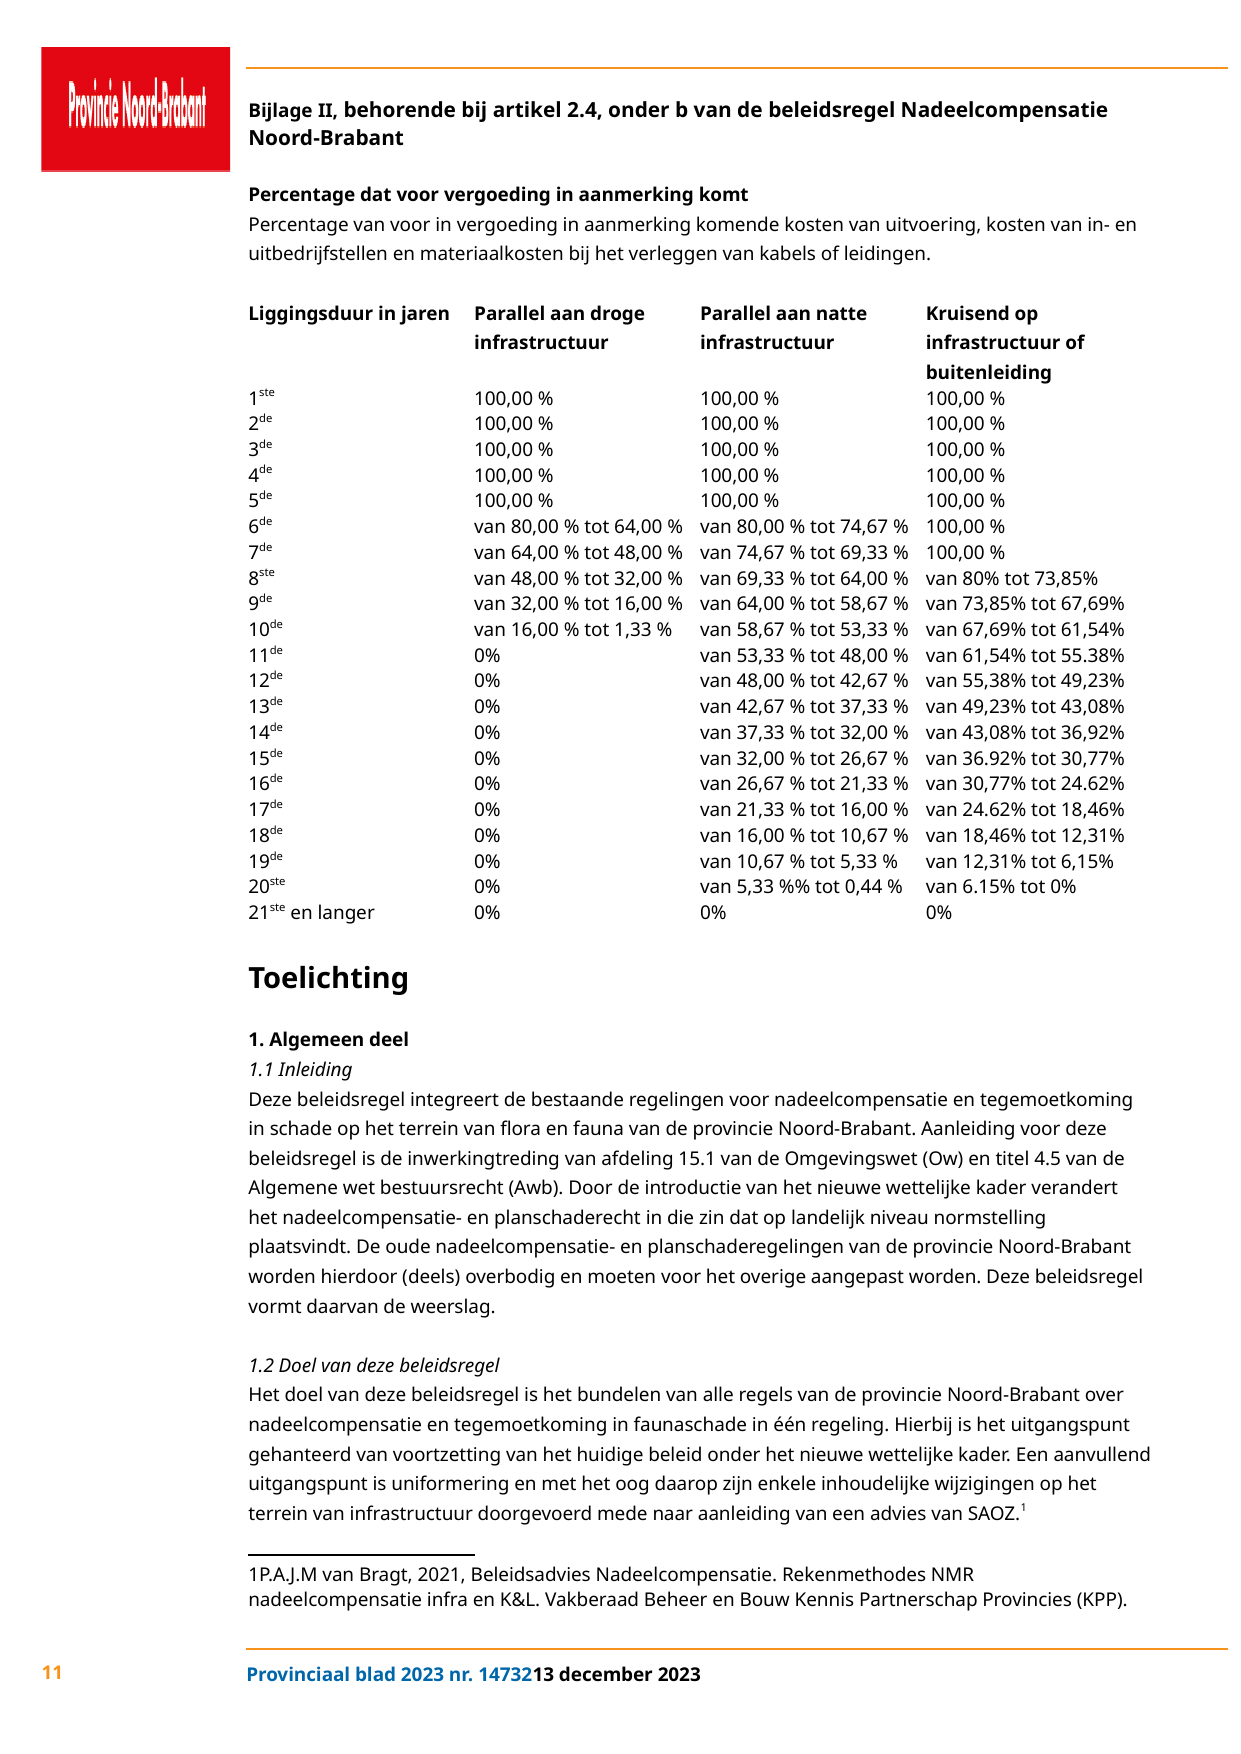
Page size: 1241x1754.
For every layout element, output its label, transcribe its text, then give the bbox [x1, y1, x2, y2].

table_cell van 16,00 % tot 10,67 % [700, 822, 926, 848]
table_cell 6de [248, 513, 474, 539]
table_cell 17de [248, 796, 474, 822]
table_cell 100,00 % [926, 488, 1152, 513]
table_cell van 43,08% tot 36,92% [926, 719, 1152, 745]
text 1.1 Inleiding [248, 1056, 1152, 1082]
table_cell van 49,23% tot 43,08% [926, 694, 1152, 719]
table_cell 100,00 % [474, 462, 700, 488]
table_cell van 61,54% tot 55.38% [926, 642, 1152, 668]
table_cell van 36.92% tot 30,77% [926, 745, 1152, 771]
table_cell van 30,77% tot 24.62% [926, 771, 1152, 796]
table_cell van 42,67 % tot 37,33 % [700, 694, 926, 719]
table_cell 100,00 % [926, 385, 1152, 410]
table_cell van 67,69% tot 61,54% [926, 616, 1152, 642]
table_cell van 32,00 % tot 26,67 % [700, 745, 926, 771]
table_cell 9de [248, 591, 474, 616]
table_cell 14de [248, 719, 474, 745]
table_cell van 21,33 % tot 16,00 % [700, 796, 926, 822]
table_cell 100,00 % [926, 539, 1152, 565]
table_cell 15de [248, 745, 474, 771]
table_cell van 74,67 % tot 69,33 % [700, 539, 926, 565]
table_cell 100,00 % [926, 513, 1152, 539]
text Het doel van deze beleidsregel is het bundelen van alle regels van de provincie Noord-Brabant over nadeelcompensatie en tegemoetkoming in faunaschade in één regeling. Hierbij is het uitgangspunt gehanteerd van voortzetting van het huidige beleid onder het nieuwe wettelijke kader. Een aanvullend uitgangspunt is uniformering en met het oog daarop zijn enkele inhoudelijke wijzigingen op het terrein van infrastructuur doorgevoerd mede naar aanleiding van een advies van SAOZ. [248, 1382, 1152, 1526]
table_cell van 6.15% tot 0% [926, 874, 1152, 899]
table_cell 0% [474, 822, 700, 848]
table_cell 4de [248, 462, 474, 488]
table_cell van 80,00 % tot 64,00 % [474, 513, 700, 539]
table_cell 0% [474, 848, 700, 873]
table_cell van 53,33 % tot 48,00 % [700, 642, 926, 668]
table_cell van 48,00 % tot 32,00 % [474, 565, 700, 591]
table_cell van 32,00 % tot 16,00 % [474, 591, 700, 616]
table_header Parallel aan natte infrastructuur [700, 300, 926, 385]
table_cell van 24.62% tot 18,46% [926, 796, 1152, 822]
table_cell 8ste [248, 565, 474, 591]
table_cell 100,00 % [700, 462, 926, 488]
table_cell 0% [474, 796, 700, 822]
table_cell 100,00 % [700, 488, 926, 513]
table_cell 0% [926, 899, 1152, 925]
table_cell van 26,67 % tot 21,33 % [700, 771, 926, 796]
text Deze beleidsregel integreert de bestaande regelingen voor nadeelcompensatie en tegemoetkoming in schade op het terrein van flora en fauna van de provincie Noord-Brabant. Aanleiding voor deze beleidsregel is de inwerkingtreding van afdeling 15.1 van de Omgevingswet (Ow) en titel 4.5 van de Algemene wet bestuursrecht (Awb). Door de introductie van het nieuwe wettelijke kader verandert het nadeelcompensatie- en planschaderecht in die zin dat op landelijk niveau normstelling plaatsvindt. De oude nadeelcompensatie- en planschaderegelingen van de provincie Noord-Brabant worden hierdoor (deels) overbodig en moeten voor het overige aangepast worden. Deze beleidsregel vormt daarvan de weerslag. [248, 1086, 1152, 1319]
table_cell 1ste [248, 385, 474, 410]
table_cell van 69,33 % tot 64,00 % [700, 565, 926, 591]
table_cell 13de [248, 694, 474, 719]
table_cell 100,00 % [474, 410, 700, 436]
table_cell van 16,00 % tot 1,33 % [474, 616, 700, 642]
table_cell van 18,46% tot 12,31% [926, 822, 1152, 848]
picture [41, 47, 231, 172]
table_cell 100,00 % [926, 462, 1152, 488]
table_header Liggingsduur in jaren [248, 300, 474, 385]
table_cell 0% [474, 874, 700, 899]
table_cell 100,00 % [474, 436, 700, 462]
table_cell van 80% tot 73,85% [926, 565, 1152, 591]
table_cell 100,00 % [700, 385, 926, 410]
text Toelichting [248, 958, 1152, 997]
table_cell 12de [248, 668, 474, 693]
table_cell 20ste [248, 874, 474, 899]
text P.A.J.M van Bragt, 2021, Beleidsadvies Nadeelcompensatie. Rekenmethodes NMR nadeelcompensatie infra en K&L. Vakberaad Beheer en Bouw Kennis Partnerschap Provincies (KPP). [248, 1561, 1152, 1612]
table_cell van 64,00 % tot 58,67 % [700, 591, 926, 616]
table_cell van 37,33 % tot 32,00 % [700, 719, 926, 745]
table_cell van 48,00 % tot 42,67 % [700, 668, 926, 693]
table_cell 100,00 % [700, 410, 926, 436]
table_cell 11de [248, 642, 474, 668]
table_cell 100,00 % [474, 385, 700, 410]
table_cell 19de [248, 848, 474, 873]
table_cell 0% [474, 771, 700, 796]
table_cell van 10,67 % tot 5,33 % [700, 848, 926, 873]
table_cell van 12,31% tot 6,15% [926, 848, 1152, 873]
table_cell 0% [474, 694, 700, 719]
table_cell 100,00 % [926, 436, 1152, 462]
table_cell 0% [474, 745, 700, 771]
table_cell 0% [474, 899, 700, 925]
table_cell 2de [248, 410, 474, 436]
text Percentage dat voor vergoeding in aanmerking komt [248, 181, 1152, 207]
table_cell 10de [248, 616, 474, 642]
table_header Kruisend op infrastructuur of buitenleiding [926, 300, 1152, 385]
table_cell 16de [248, 771, 474, 796]
text Bijlage II, behorende bij artikel 2.4, onder b van de beleidsregel Nadeelcompensatie Noord-Brabant [248, 95, 1152, 152]
table_cell van 80,00 % tot 74,67 % [700, 513, 926, 539]
table_cell 7de [248, 539, 474, 565]
text 1. Algemeen deel [248, 1027, 1152, 1052]
table_cell 5de [248, 488, 474, 513]
table_cell 3de [248, 436, 474, 462]
table_cell 0% [474, 719, 700, 745]
table_cell 0% [474, 642, 700, 668]
table_header Parallel aan droge infrastructuur [474, 300, 700, 385]
table_cell 18de [248, 822, 474, 848]
table_cell 100,00 % [700, 436, 926, 462]
table_cell 21ste en langer [248, 899, 474, 925]
table_cell 0% [474, 668, 700, 693]
table_cell van 55,38% tot 49,23% [926, 668, 1152, 693]
table_cell van 5,33 %% tot 0,44 % [700, 874, 926, 899]
table_cell 0% [700, 899, 926, 925]
table_cell van 58,67 % tot 53,33 % [700, 616, 926, 642]
table_cell 100,00 % [926, 410, 1152, 436]
table_cell 100,00 % [474, 488, 700, 513]
table_cell van 64,00 % tot 48,00 % [474, 539, 700, 565]
table_cell van 73,85% tot 67,69% [926, 591, 1152, 616]
text Percentage van voor in vergoeding in aanmerking komende kosten van uitvoering, kosten van in- en uitbedrijfstellen en materiaalkosten bij het verleggen van kabels of leidingen. [248, 211, 1152, 266]
text 1.2 Doel van deze beleidsregel [248, 1352, 1152, 1378]
